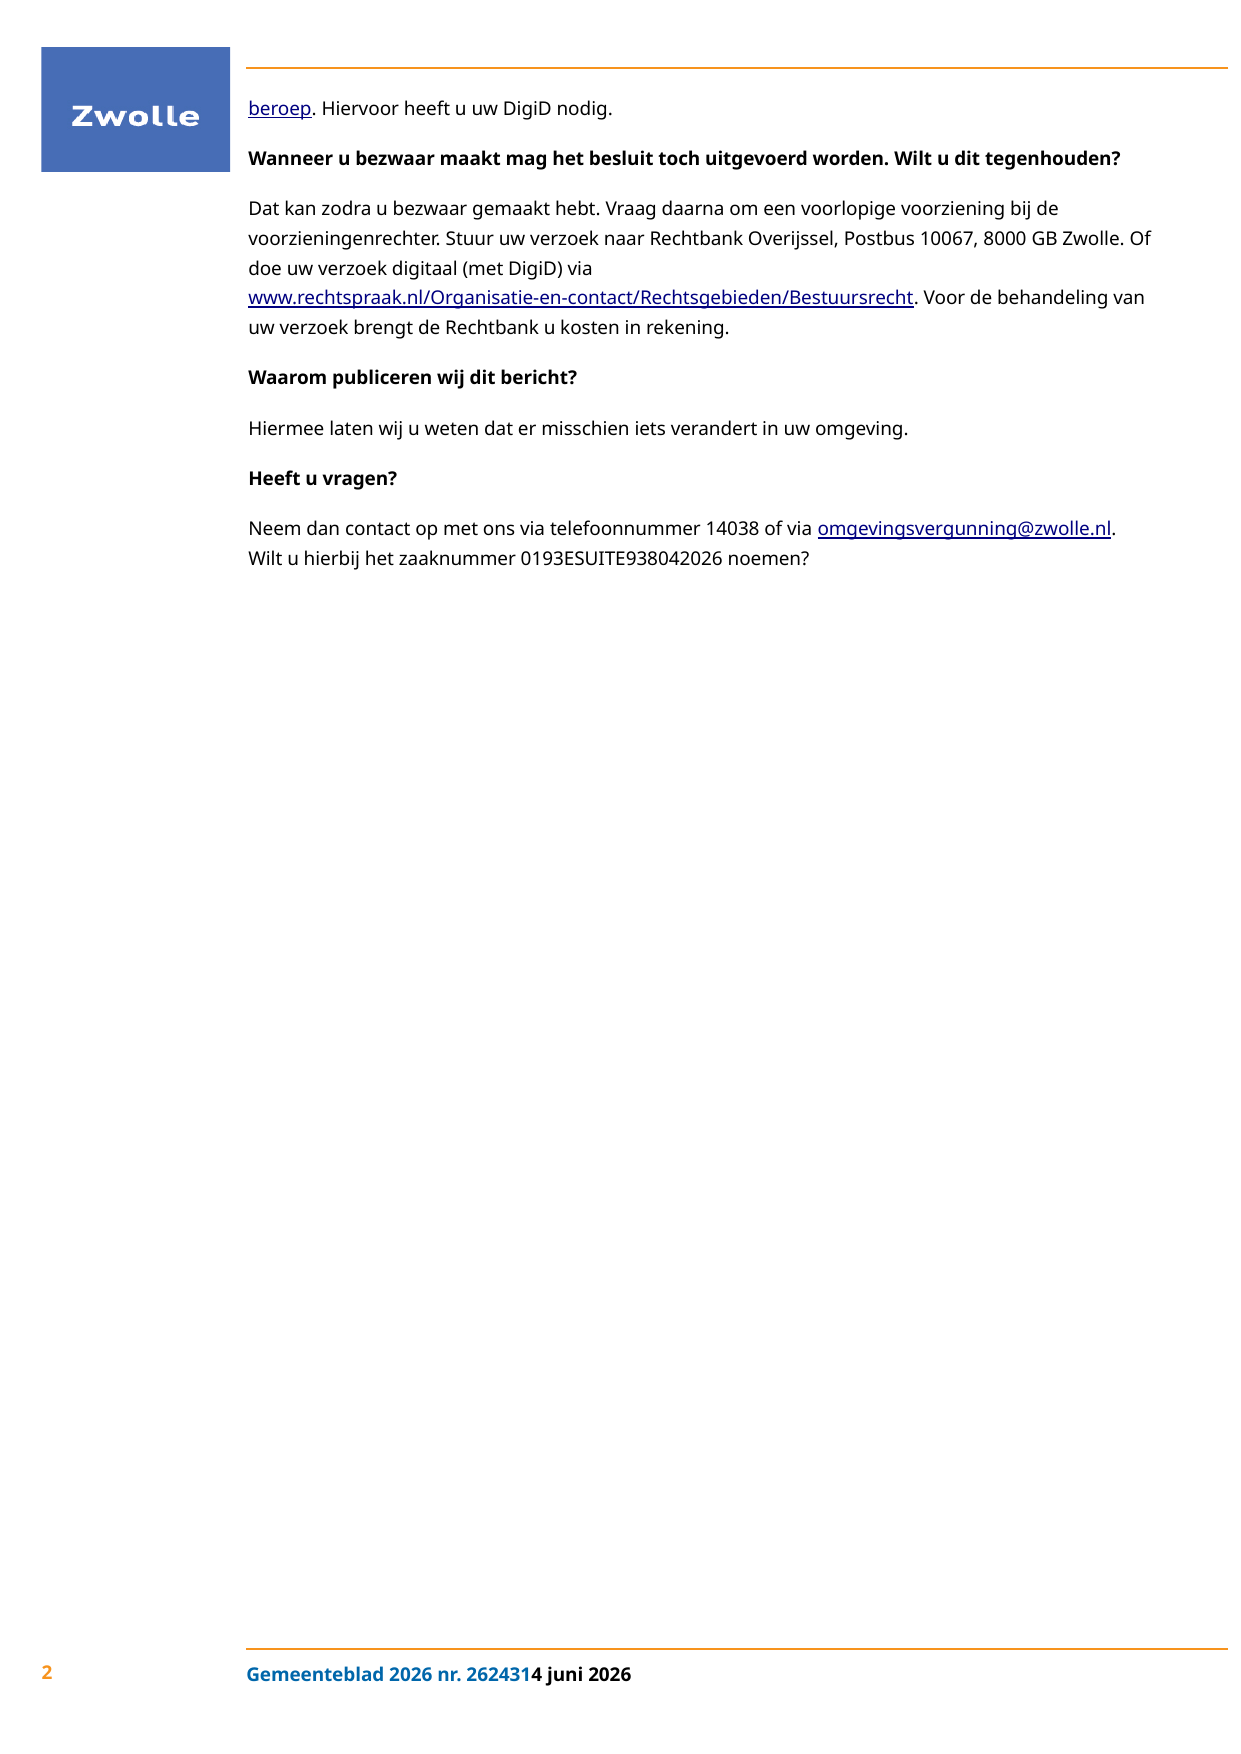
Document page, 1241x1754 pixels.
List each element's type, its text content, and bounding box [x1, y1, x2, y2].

text Dat kan zodra u bezwaar gemaakt hebt. Vraag daarna om een voorlopige voorziening bij de voorzieningenrechter. Stuur uw verzoek naar Rechtbank Overijssel, Postbus 10067, 8000 GB Zwolle. Of doe uw verzoek digitaal (met DigiD) via www.rechtspraak.nl/Organisatie-en-contact/Rechtsgebieden/Bestuursrecht. Voor de behandeling van uw verzoek brengt de Rechtbank u kosten in rekening. [248, 196, 1152, 340]
text beroep. Hiervoor heeft u uw DigiD nodig. [248, 95, 1152, 121]
picture [41, 47, 231, 172]
text Hiermee laten wij u weten dat er misschien iets verandert in uw omgeving. [248, 415, 1152, 441]
text Wanneer u bezwaar maakt mag het besluit toch uitgevoerd worden. Wilt u dit tegenhouden? [248, 145, 1152, 171]
text Heeft u vragen? [248, 465, 1152, 491]
text Waarom publiceren wij dit bericht? [248, 364, 1152, 390]
text Neem dan contact op met ons via telefoonnummer 14038 of via omgevingsvergunning@zwolle.nl. Wilt u hierbij het zaaknummer 0193ESUITE938042026 noemen? [248, 516, 1152, 571]
